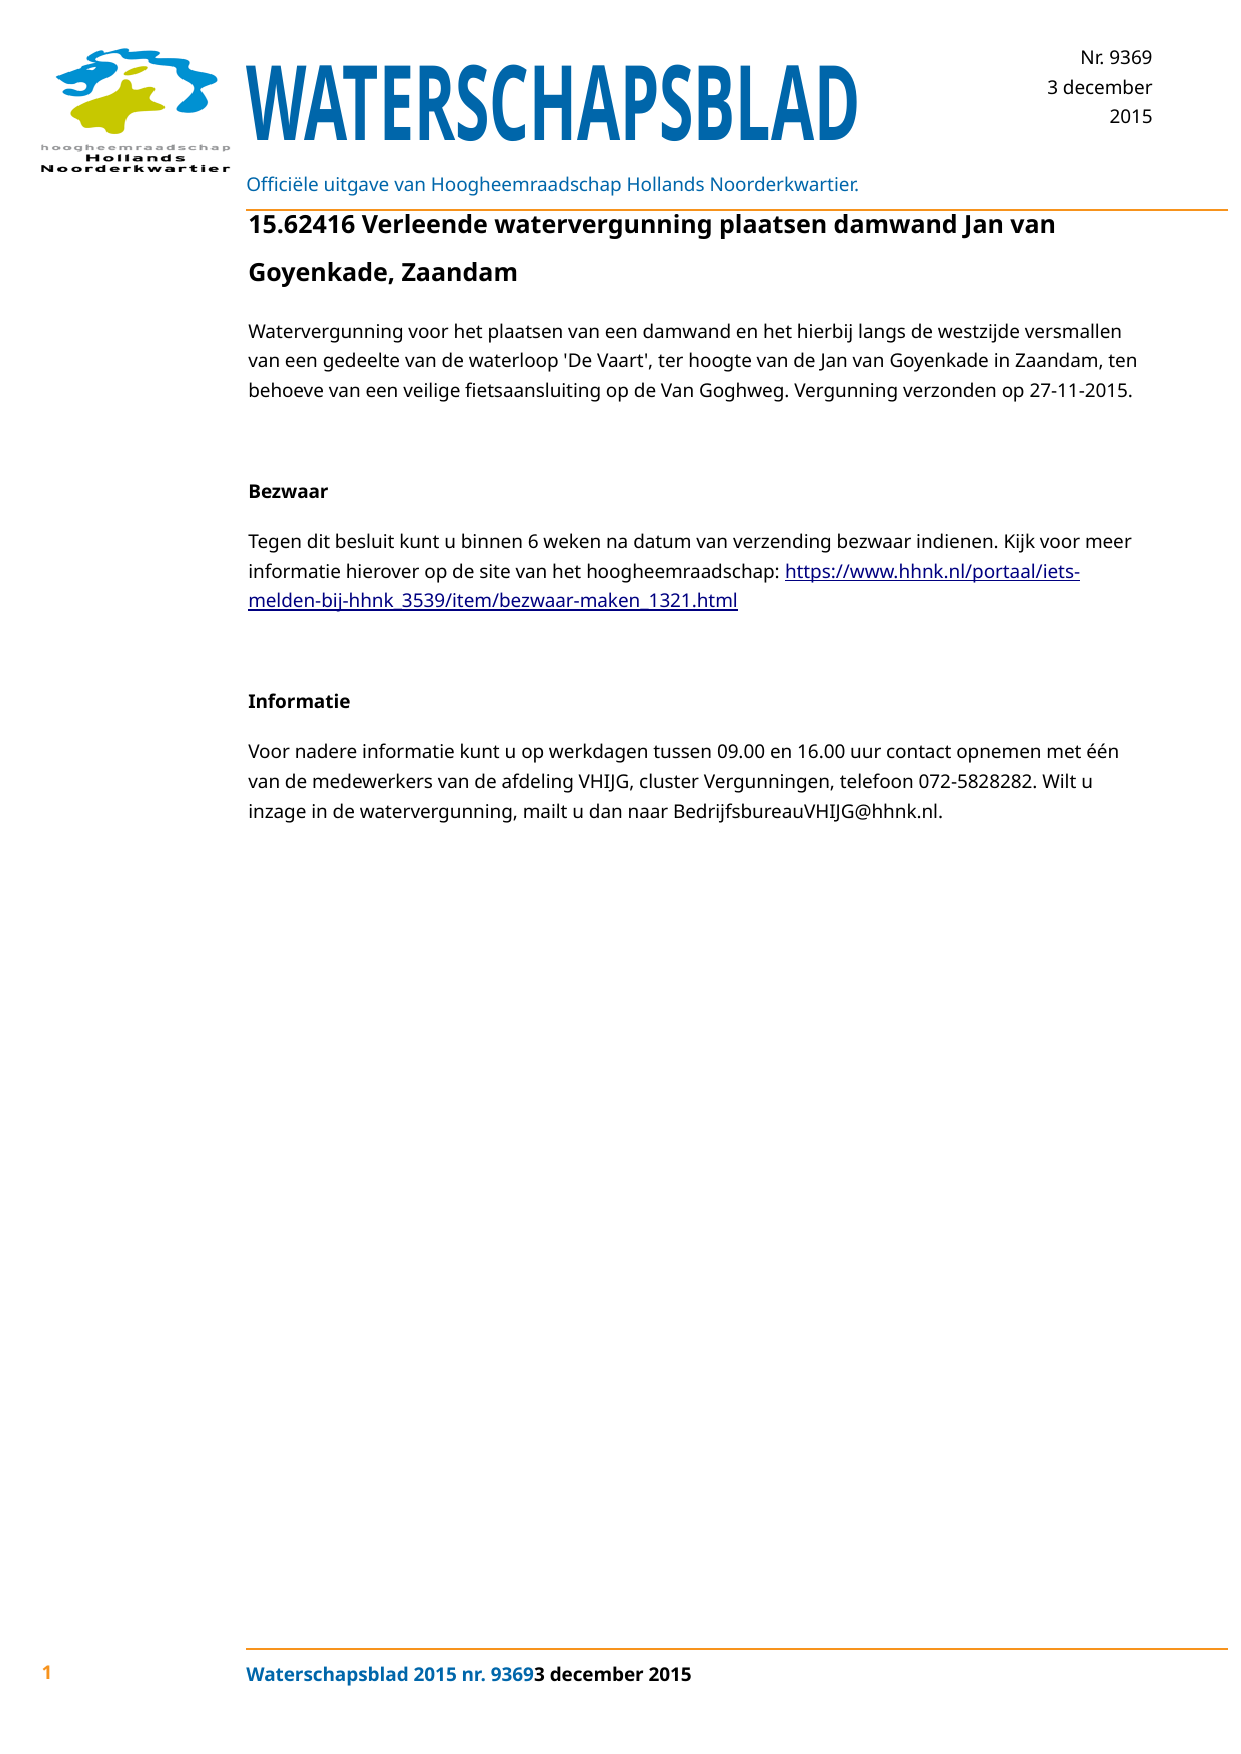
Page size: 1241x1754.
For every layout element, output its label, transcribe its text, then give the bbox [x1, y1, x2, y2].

text Voor nadere informatie kunt u op werkdagen tussen 09.00 en 16.00 uur contact opnemen met één van de medewerkers van de afdeling VHIJG, cluster Vergunningen, telefoon 072-5828282. Wilt u inzage in de watervergunning, mailt u dan naar BedrijfsbureauVHIJG@hhnk.nl. [248, 739, 1152, 824]
text 15.62416 Verleende watervergunning plaatsen damwand Jan van Goyenkade, Zaandam [248, 211, 1152, 288]
text Watervergunning voor het plaatsen van een damwand en het hierbij langs de westzijde versmallen van een gedeelte van de waterloop 'De Vaart', ter hoogte van de Jan van Goyenkade in Zaandam, ten behoeve van een veilige fietsaansluiting op de Van Goghweg. Vergunning verzonden op 27-11-2015. [248, 318, 1152, 403]
text Tegen dit besluit kunt u binnen 6 weken na datum van verzending bezwaar indienen. Kijk voor meer informatie hierover op de site van het hoogheemraadschap: https://www.hhnk.nl/portaal/iets-melden-bij-hhnk_3539/item/bezwaar-maken_1321.html [248, 528, 1152, 613]
text Bezwaar [248, 478, 1152, 504]
picture [41, 47, 231, 172]
text Informatie [248, 688, 1152, 714]
